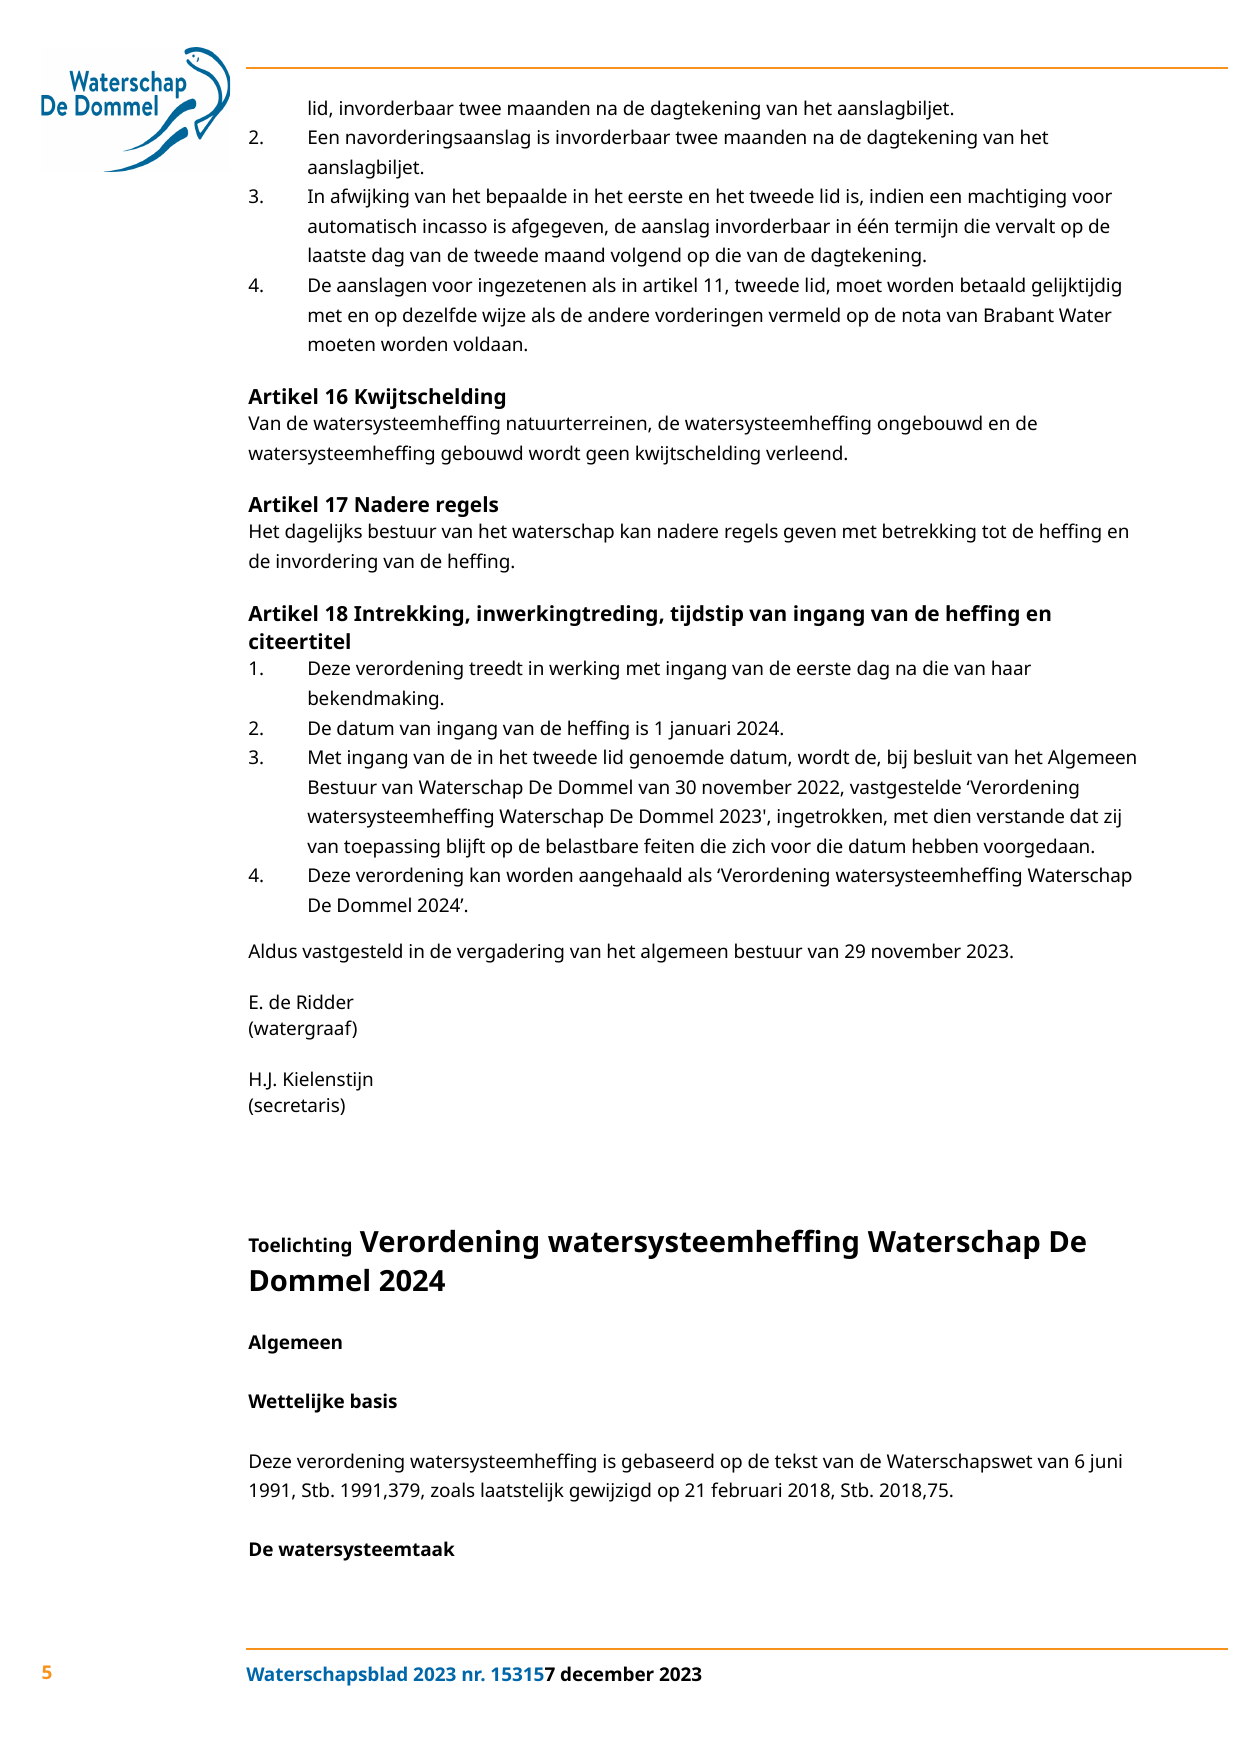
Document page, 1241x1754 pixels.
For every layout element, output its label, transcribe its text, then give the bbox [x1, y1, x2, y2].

text H.J. Kielenstijn [248, 1067, 1152, 1092]
text (watergraaf) [248, 1015, 1152, 1041]
list De datum van ingang van de heffing is 1 januari 2024. [248, 715, 1152, 741]
list Een navorderingsaanslag is invorderbaar twee maanden na de dagtekening van het aanslagbiljet. [248, 124, 1152, 180]
picture [41, 47, 231, 172]
text Deze verordening watersysteemheffing is gebaseerd op de tekst van de Waterschapswet van 6 juni 1991, Stb. 1991,379, zoals laatstelijk gewijzigd op 21 februari 2018, Stb. 2018,75. [248, 1448, 1152, 1503]
text (secretaris) [248, 1092, 1152, 1118]
text Aldus vastgesteld in de vergadering van het algemeen bestuur van 29 november 2023. [248, 938, 1152, 964]
text Artikel 17 Nadere regels [248, 490, 1152, 519]
text Artikel 18 Intrekking, inwerkingtreding, tijdstip van ingang van de heffing en citeertitel [248, 599, 1152, 656]
list lid, invorderbaar twee maanden na de dagtekening van het aanslagbiljet. [248, 95, 1152, 121]
text Toelichting Verordening watersysteemheffing Waterschap De Dommel 2024 [248, 1221, 1152, 1300]
text Wettelijke basis [248, 1389, 1152, 1414]
list De aanslagen voor ingezetenen als in artikel 11, tweede lid, moet worden betaald gelijktijdig met en op dezelfde wijze als de andere vorderingen vermeld op de nota van Brabant Water moeten worden voldaan. [248, 272, 1152, 357]
picture [45, 99, 51, 111]
text E. de Ridder [248, 989, 1152, 1015]
list Deze verordening treedt in werking met ingang van de eerste dag na die van haar bekendmaking. [248, 656, 1152, 711]
text Het dagelijks bestuur van het waterschap kan nadere regels geven met betrekking tot de heffing en de invordering van de heffing. [248, 519, 1152, 574]
text Van de watersysteemheffing natuurterreinen, de watersysteemheffing ongebouwd en de watersysteemheffing gebouwd wordt geen kwijtschelding verleend. [248, 410, 1152, 466]
text Algemeen [248, 1329, 1152, 1355]
list Met ingang van de in het tweede lid genoemde datum, wordt de, bij besluit van het Algemeen Bestuur van Waterschap De Dommel van 30 november 2022, vastgestelde ‘Verordening watersysteemheffing Waterschap De Dommel 2023', ingetrokken, met dien verstande dat zij van toepassing blijft op de belastbare feiten die zich voor die datum hebben voorgedaan. [248, 744, 1152, 859]
text Artikel 16 Kwijtschelding [248, 382, 1152, 410]
list Deze verordening kan worden aangehaald als ‘Verordening watersysteemheffing Waterschap De Dommel 2024’. [248, 863, 1152, 918]
picture [204, 47, 231, 76]
text De watersysteemtaak [248, 1537, 1152, 1562]
list In afwijking van het bepaalde in het eerste en het tweede lid is, indien een machtiging voor automatisch incasso is afgegeven, de aanslag invorderbaar in één termijn die vervalt op de laatste dag van de tweede maand volgend op die van de dagtekening. [248, 183, 1152, 268]
picture [198, 118, 210, 131]
